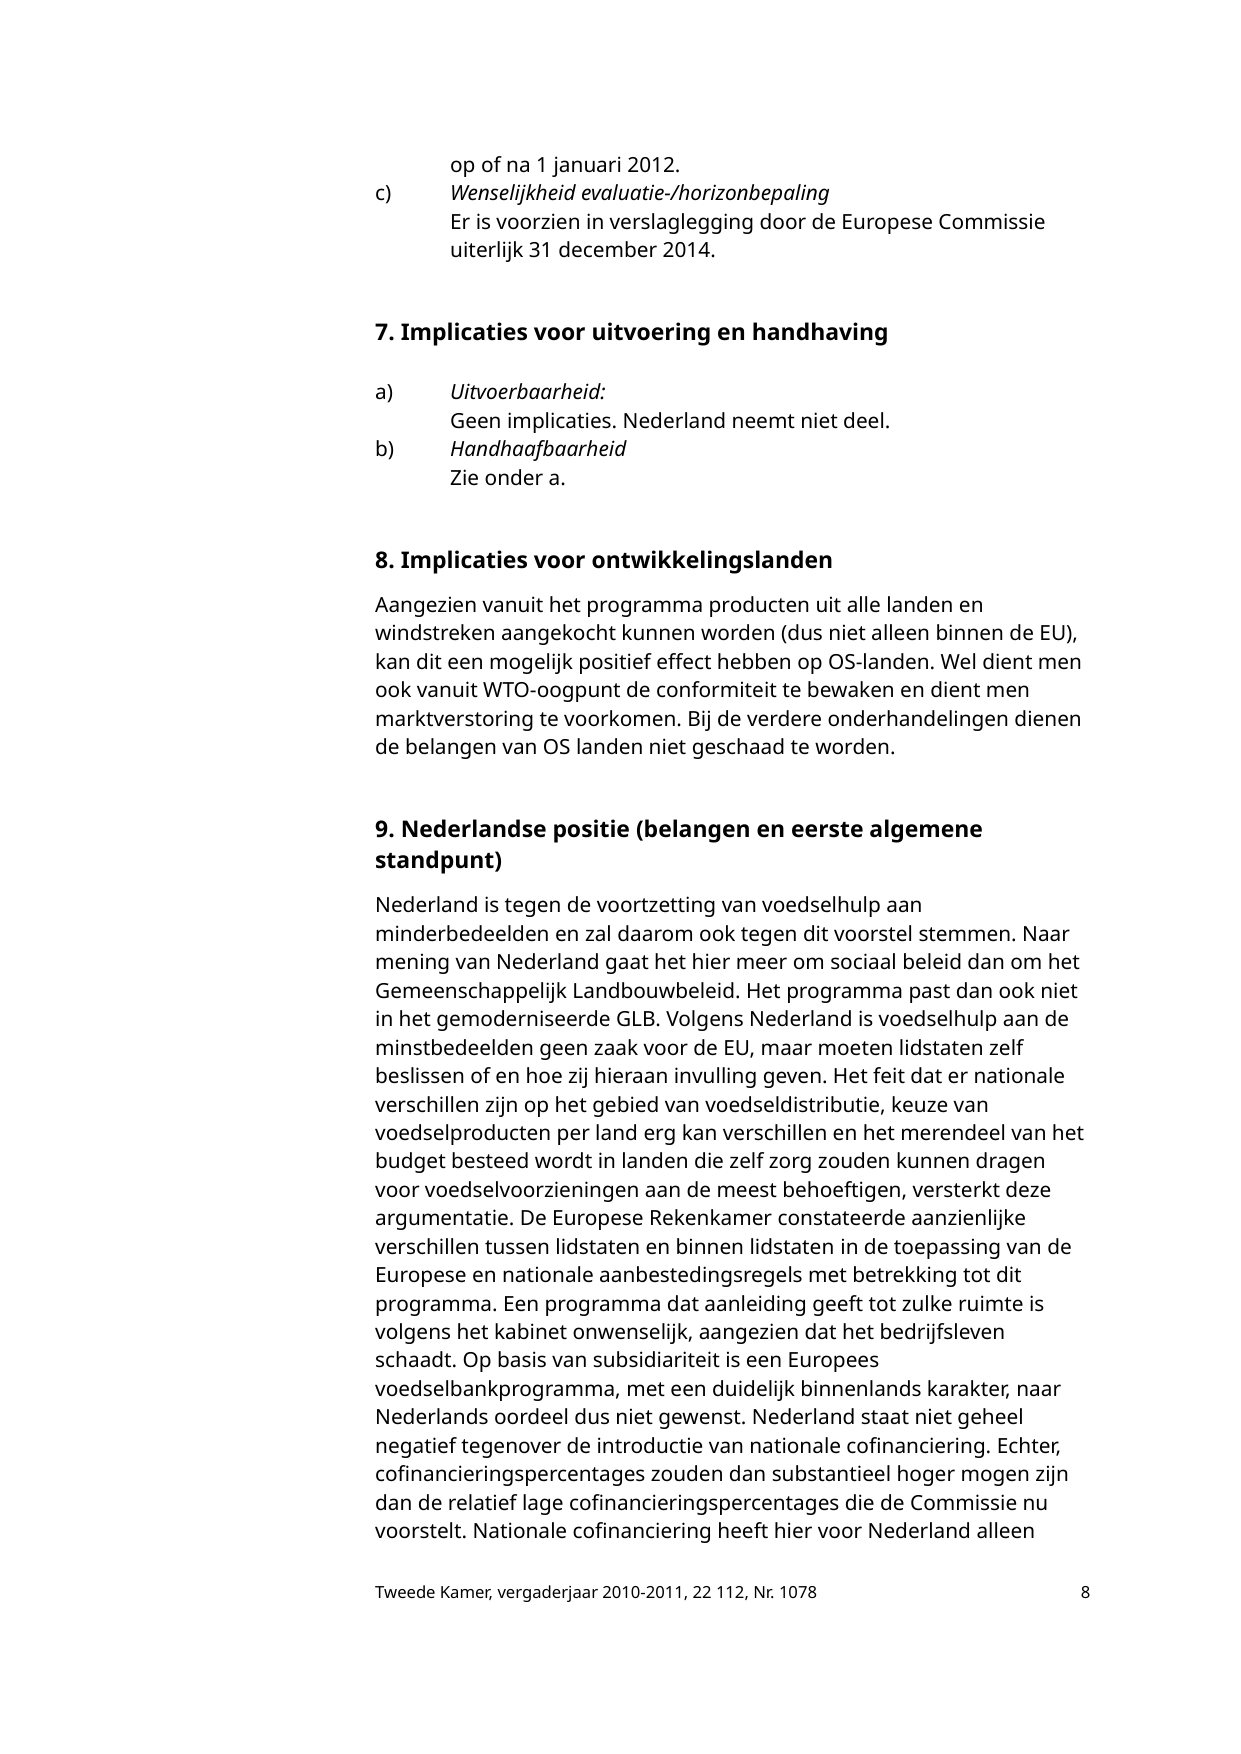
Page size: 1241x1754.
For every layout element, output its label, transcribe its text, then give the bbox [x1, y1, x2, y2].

text Nederland is tegen de voortzetting van voedselhulp aan minderbedeelden en zal daarom ook tegen dit voorstel stemmen. Naar mening van Nederland gaat het hier meer om sociaal beleid dan om het Gemeenschappelijk Landbouwbeleid. Het programma past dan ook niet in het gemoderniseerde GLB. Volgens Nederland is voedselhulp aan de minstbedeelden geen zaak voor de EU, maar moeten lidstaten zelf beslissen of en hoe zij hieraan invulling geven. Het feit dat er nationale verschillen zijn op het gebied van voedseldistributie, keuze van voedselproducten per land erg kan verschillen en het merendeel van het budget besteed wordt in landen die zelf zorg zouden kunnen dragen voor voedselvoorzieningen aan de meest behoeftigen, versterkt deze argumentatie. De Europese Rekenkamer constateerde aanzienlijke verschillen tussen lidstaten en binnen lidstaten in de toepassing van de Europese en nationale aanbestedingsregels met betrekking tot dit programma. Een programma dat aanleiding geeft tot zulke ruimte is volgens het kabinet onwenselijk, aangezien dat het bedrijfsleven schaadt. Op basis van subsidiariteit is een Europees voedselbankprogramma, met een duidelijk binnenlands karakter, naar Nederlands oordeel dus niet gewenst. Nederland staat niet geheel negatief tegenover de introductie van nationale cofinanciering. Echter, cofinancieringspercentages zouden dan substantieel hoger mogen zijn dan de relatief lage cofinancieringspercentages die de Commissie nu voorstelt. Nationale cofinanciering heeft hier voor Nederland alleen [375, 891, 1090, 1545]
text Aangezien vanuit het programma producten uit alle landen en windstreken aangekocht kunnen worden (dus niet alleen binnen de EU), kan dit een mogelijk positief effect hebben op OS-landen. Wel dient men ook vanuit WTO-oogpunt de conformiteit te bewaken en dient men marktverstoring te voorkomen. Bij de verdere onderhandelingen dienen de belangen van OS landen niet geschaad te worden. [375, 590, 1090, 761]
subtitle 7. Implicaties voor uitvoering en handhaving [375, 316, 1090, 347]
list Uitvoerbaarheid: [375, 377, 1090, 406]
list Geen implicaties. Nederland neemt niet deel. [375, 406, 1090, 434]
subtitle 8. Implicaties voor ontwikkelingslanden [375, 544, 1090, 575]
list Er is voorzien in verslaglegging door de Europese Commissie uiterlijk 31 december 2014. [375, 207, 1090, 264]
list Zie onder a. [375, 463, 1090, 491]
list op of na 1 januari 2012. [375, 150, 1090, 178]
list Handhaafbaarheid [375, 434, 1090, 463]
list Wenselijkheid evaluatie-/horizonbepaling [375, 178, 1090, 207]
subtitle 9. Nederlandse positie (belangen en eerste algemene standpunt) [375, 813, 1090, 876]
